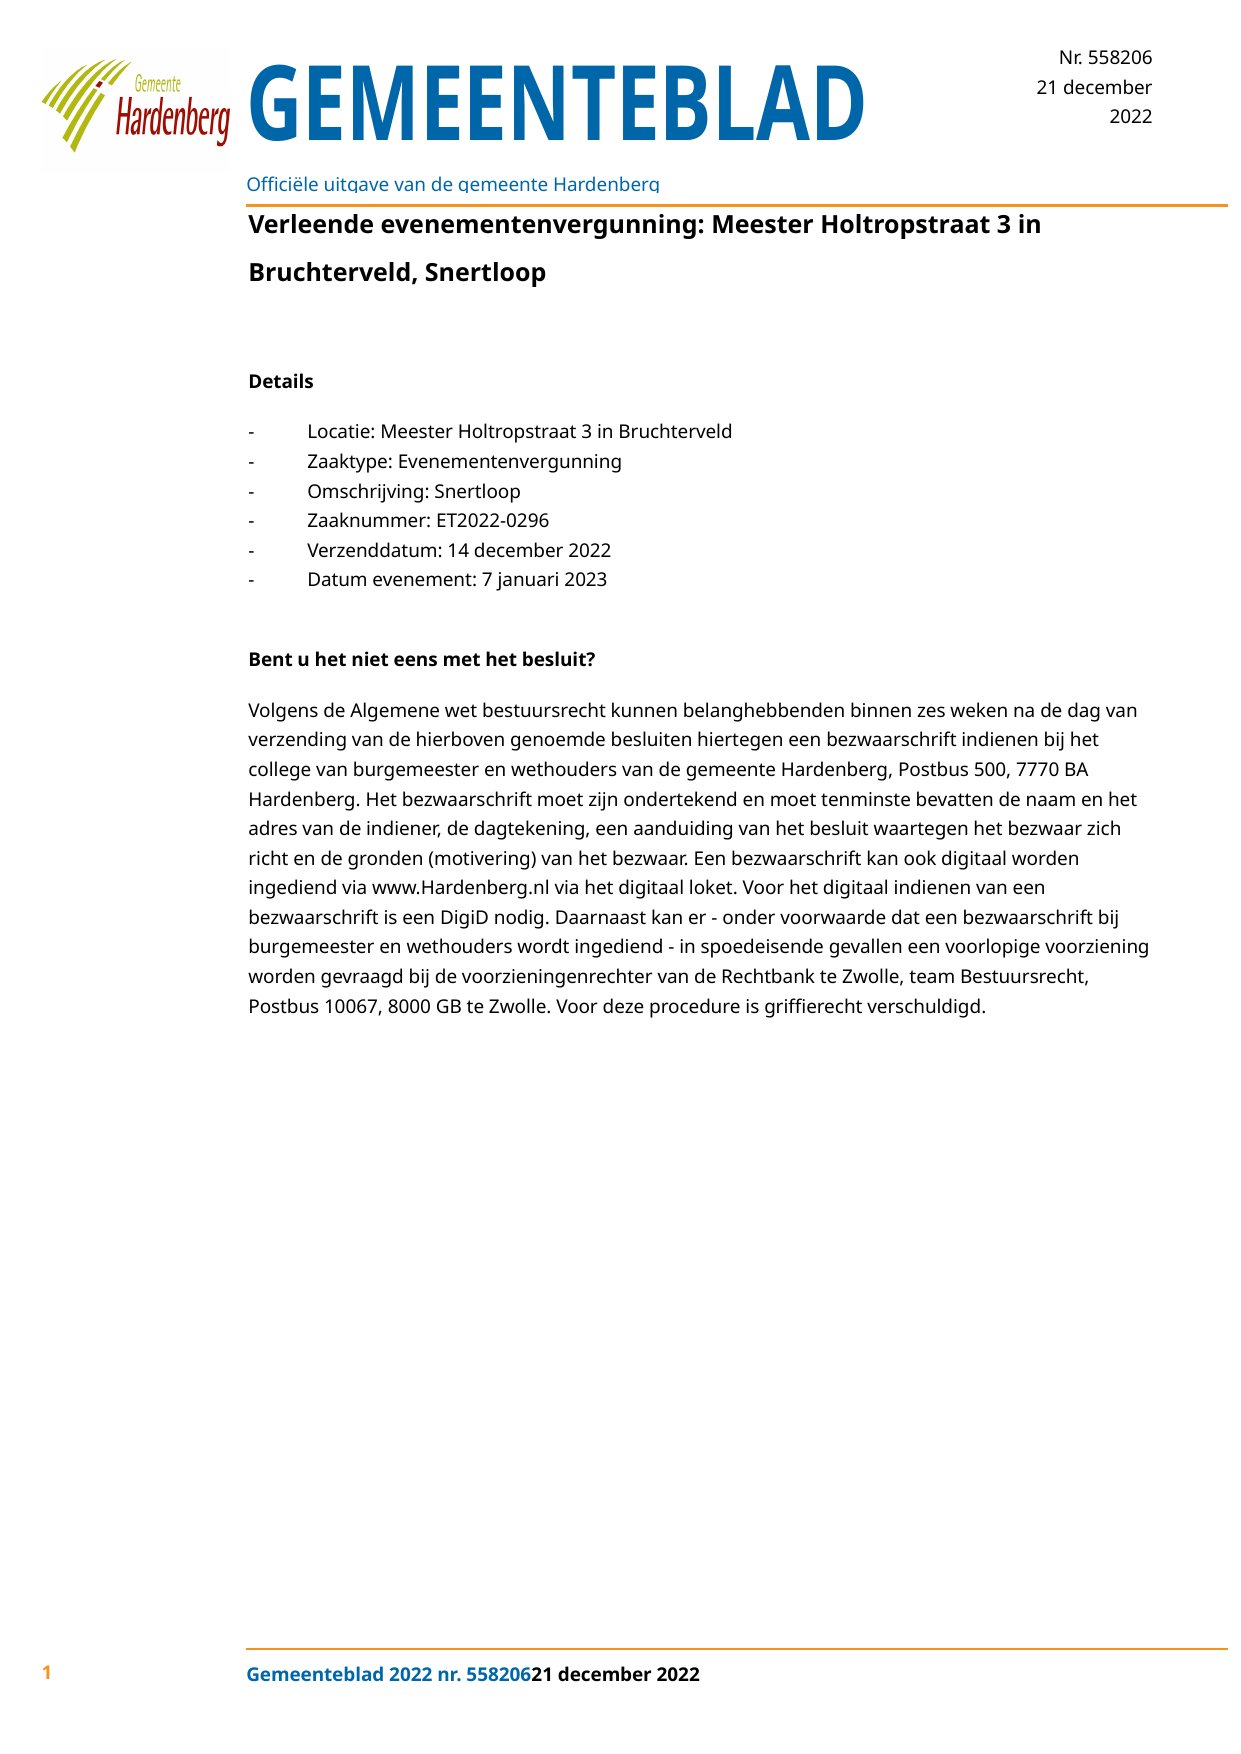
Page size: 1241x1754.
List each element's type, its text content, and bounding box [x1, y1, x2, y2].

list Omschrijving: Snertloop [248, 478, 1152, 504]
text Volgens de Algemene wet bestuursrecht kunnen belanghebbenden binnen zes weken na de dag van verzending van de hierboven genoemde besluiten hiertegen een bezwaarschrift indienen bij het college van burgemeester en wethouders van de gemeente Hardenberg, Postbus 500, 7770 BA Hardenberg. Het bezwaarschrift moet zijn ondertekend en moet tenminste bevatten de naam en het adres van de indiener, de dagtekening, een aanduiding van het besluit waartegen het bezwaar zich richt en de gronden (motivering) van het bezwaar. Een bezwaarschrift kan ook digitaal worden ingediend via www.Hardenberg.nl via het digitaal loket. Voor het digitaal indienen van een bezwaarschrift is een DigiD nodig. Daarnaast kan er - onder voorwaarde dat een bezwaarschrift bij burgemeester en wethouders wordt ingediend - in spoedeisende gevallen een voorlopige voorziening worden gevraagd bij de voorzieningenrechter van de Rechtbank te Zwolle, team Bestuursrecht, Postbus 10067, 8000 GB te Zwolle. Voor deze procedure is griffierecht verschuldigd. [248, 697, 1152, 1019]
text Details [248, 368, 1152, 394]
list Datum evenement: 7 januari 2023 [248, 567, 1152, 592]
text Verleende evenementenvergunning: Meester Holtropstraat 3 in Bruchterveld, Snertloop [248, 207, 1152, 288]
list Zaaktype: Evenementenvergunning [248, 448, 1152, 474]
list Zaaknummer: ET2022-0296 [248, 507, 1152, 533]
list Verzenddatum: 14 december 2022 [248, 537, 1152, 563]
picture [41, 47, 231, 172]
text Bent u het niet eens met het besluit? [248, 647, 1152, 672]
list Locatie: Meester Holtropstraat 3 in Bruchterveld [248, 419, 1152, 444]
